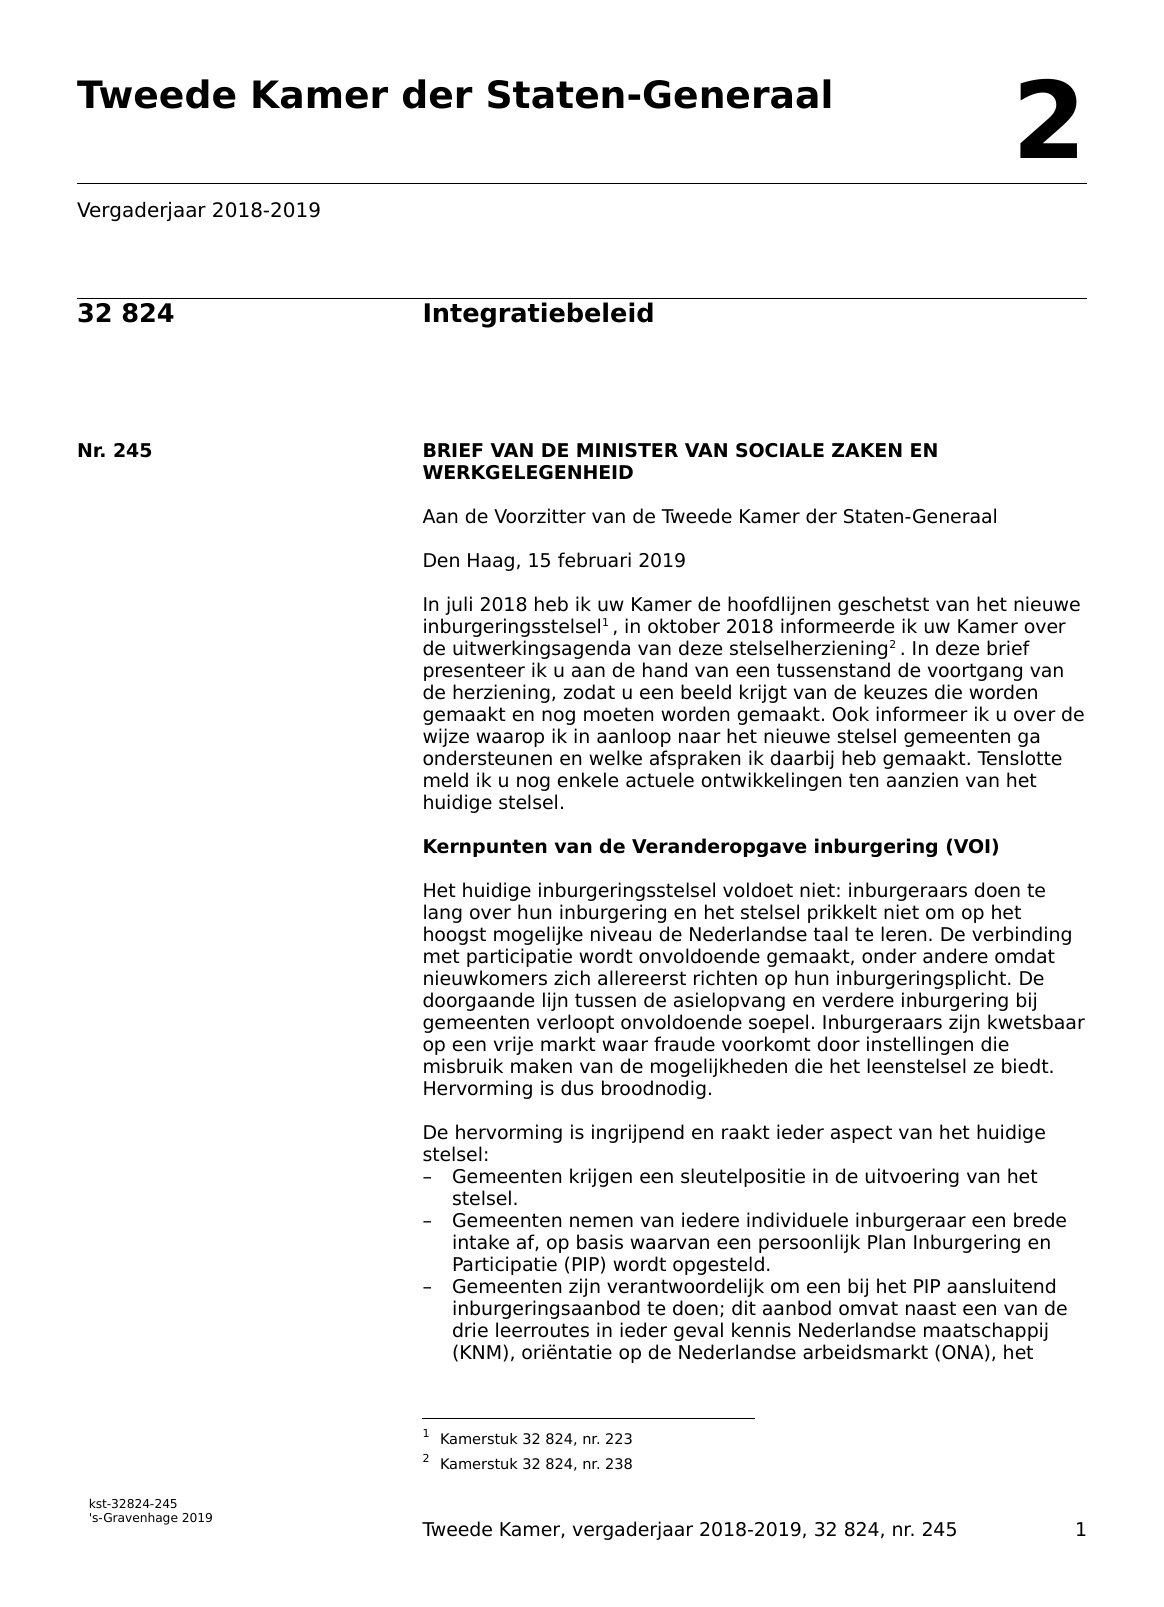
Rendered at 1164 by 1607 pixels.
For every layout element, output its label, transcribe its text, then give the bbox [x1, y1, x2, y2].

table_cell Vergaderjaar 2018-2019 [77, 184, 1087, 298]
text 's-Gravenhage 2019 [88, 1511, 323, 1525]
subtitle 32 824 Integratiebeleid [77, 299, 1087, 329]
table_header 2 [886, 59, 1087, 183]
text Den Haag, 15 februari 2019 [422, 550, 1087, 572]
text – Gemeenten nemen van iedere individuele inburgeraar een brede intake af, op basis waarvan een persoonlijk Plan Inburgering en Participatie (PIP) wordt opgesteld. [422, 1210, 1087, 1276]
text Aan de Voorzitter van de Tweede Kamer der Staten-Generaal [422, 506, 1087, 528]
subtitle Nr. 245 BRIEF VAN DE MINISTER VAN SOCIALE ZAKEN EN WERKGELEGENHEID [77, 440, 1087, 484]
text Kamerstuk 32 824, nr. 238 [422, 1452, 1087, 1474]
text Kamerstuk 32 824, nr. 223 [422, 1427, 1087, 1449]
table_header Tweede Kamer der Staten-Generaal [77, 59, 886, 183]
text Het huidige inburgeringsstelsel voldoet niet: inburgeraars doen te lang over hun inburgering en het stelsel prikkelt niet om op het hoogst mogelijke niveau de Nederlandse taal te leren. De verbinding met participatie wordt onvoldoende gemaakt, onder andere omdat nieuwkomers zich allereerst richten op hun inburgeringsplicht. De doorgaande lijn tussen de asielopvang en verdere inburgering bij gemeenten verloopt onvoldoende soepel. Inburgeraars zijn kwetsbaar op een vrije markt waar fraude voorkomt door instellingen die misbruik maken van de mogelijkheden die het leenstelsel ze biedt. Hervorming is dus broodnodig. [422, 880, 1087, 1100]
text In juli 2018 heb ik uw Kamer de hoofdlijnen geschetst van het nieuwe inburgeringsstelsel, in oktober 2018 informeerde ik uw Kamer over de uitwerkingsagenda van deze stelselherziening. In deze brief presenteer ik u aan de hand van een tussenstand de voortgang van de herziening, zodat u een beeld krijgt van de keuzes die worden gemaakt en nog moeten worden gemaakt. Ook informeer ik u over de wijze waarop ik in aanloop naar het nieuwe stelsel gemeenten ga ondersteunen en welke afspraken ik daarbij heb gemaakt. Tenslotte meld ik u nog enkele actuele ontwikkelingen ten aanzien van het huidige stelsel. [422, 594, 1087, 814]
text kst-32824-245 [88, 1497, 323, 1511]
text – Gemeenten zijn verantwoordelijk om een bij het PIP aansluitend inburgeringsaanbod te doen; dit aanbod omvat naast een van de drie leerroutes in ieder geval kennis Nederlandse maatschappij (KNM), oriëntatie op de Nederlandse arbeidsmarkt (ONA), het [422, 1276, 1087, 1364]
text De hervorming is ingrijpend en raakt ieder aspect van het huidige stelsel: [422, 1122, 1087, 1166]
text – Gemeenten krijgen een sleutelpositie in de uitvoering van het stelsel. [422, 1166, 1087, 1210]
subtitle Kernpunten van de Veranderopgave inburgering (VOI) [422, 836, 1087, 858]
